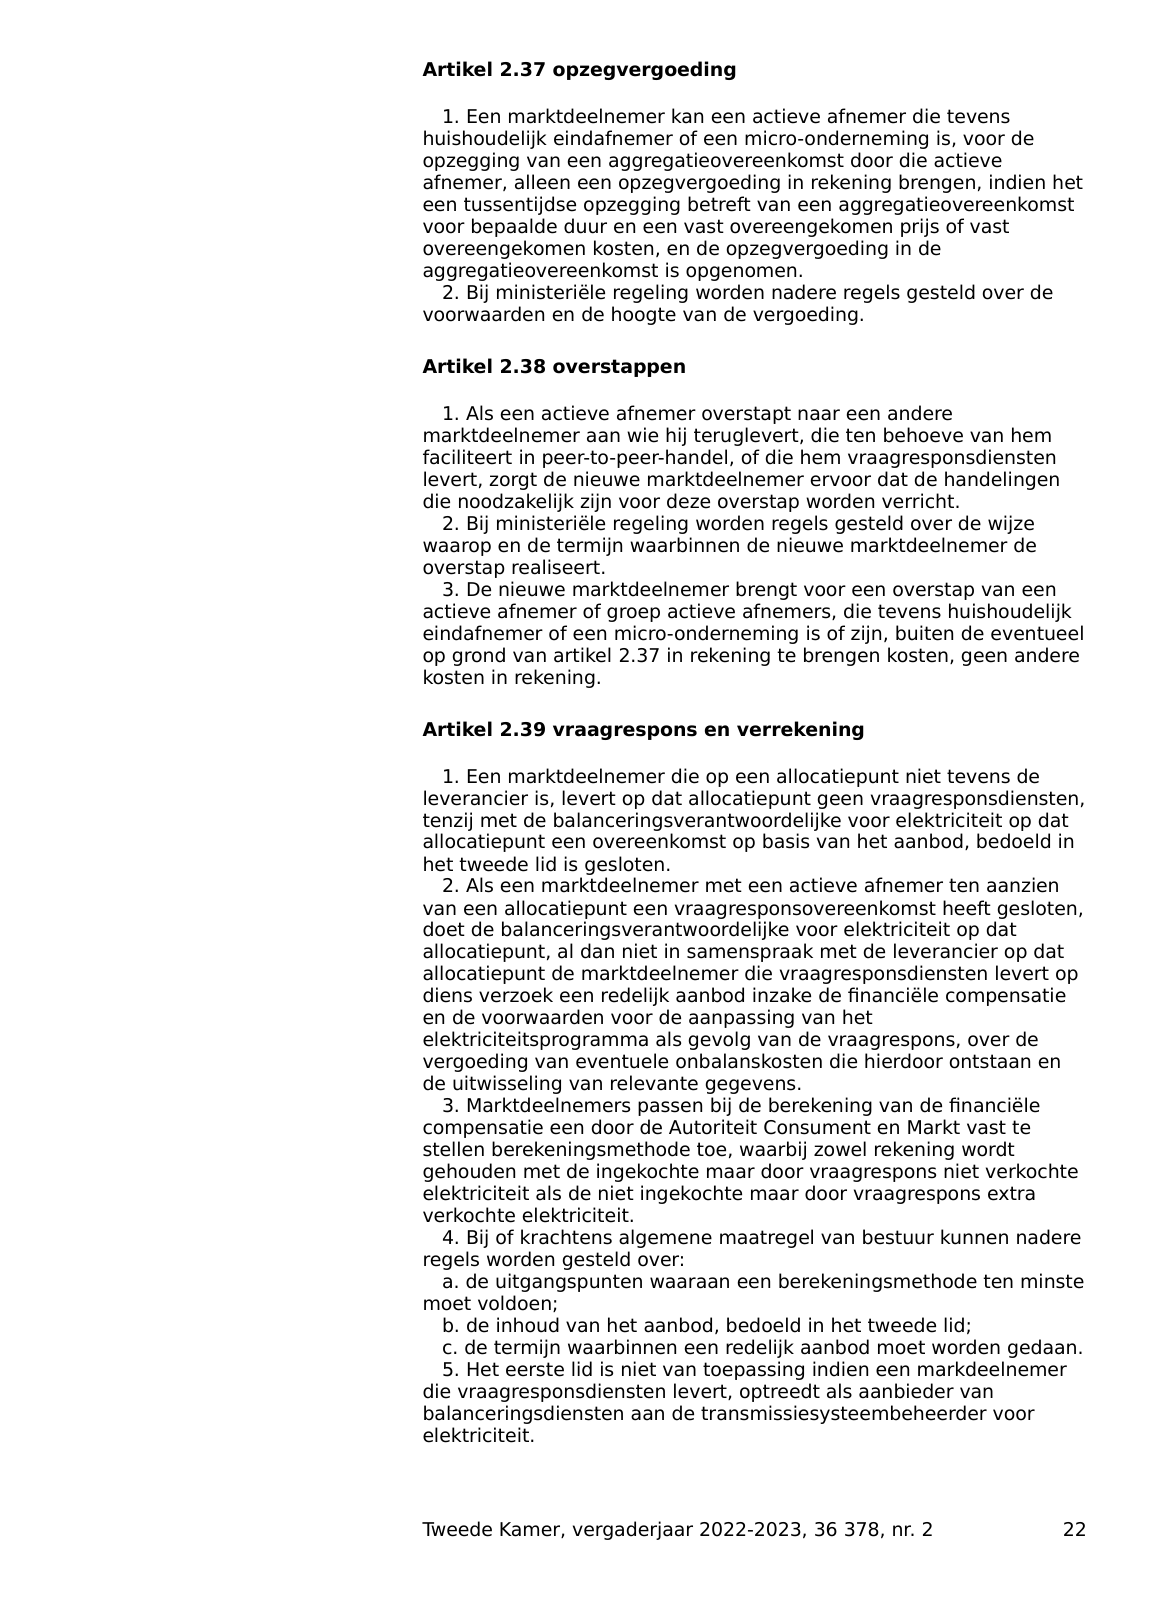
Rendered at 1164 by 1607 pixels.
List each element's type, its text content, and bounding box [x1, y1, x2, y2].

subtitle Artikel 2.39 vraagrespons en verrekening [422, 718, 1087, 741]
text 3. Marktdeelnemers passen bij de berekening van de financiële compensatie een door de Autoriteit Consument en Markt vast te stellen berekeningsmethode toe, waarbij zowel rekening wordt gehouden met de ingekochte maar door vraagrespons niet verkochte elektriciteit als de niet ingekochte maar door vraagrespons extra verkochte elektriciteit. [422, 1095, 1087, 1227]
text 2. Bij ministeriële regeling worden nadere regels gesteld over de voorwaarden en de hoogte van de vergoeding. [422, 282, 1087, 326]
text 2. Als een marktdeelnemer met een actieve afnemer ten aanzien van een allocatiepunt een vraagresponsovereenkomst heeft gesloten, doet de balanceringsverantwoordelijke voor elektriciteit op dat allocatiepunt, al dan niet in samenspraak met de leverancier op dat allocatiepunt de marktdeelnemer die vraagresponsdiensten levert op diens verzoek een redelijk aanbod inzake de financiële compensatie en de voorwaarden voor de aanpassing van het elektriciteitsprogramma als gevolg van de vraagrespons, over de vergoeding van eventuele onbalanskosten die hierdoor ontstaan en de uitwisseling van relevante gegevens. [422, 875, 1087, 1095]
text c. de termijn waarbinnen een redelijk aanbod moet worden gedaan. [422, 1337, 1087, 1359]
text 1. Een marktdeelnemer kan een actieve afnemer die tevens huishoudelijk eindafnemer of een micro-onderneming is, voor de opzegging van een aggregatieovereenkomst door die actieve afnemer, alleen een opzegvergoeding in rekening brengen, indien het een tussentijdse opzegging betreft van een aggregatieovereenkomst voor bepaalde duur en een vast overeengekomen prijs of vast overeengekomen kosten, en de opzegvergoeding in de aggregatieovereenkomst is opgenomen. [422, 106, 1087, 282]
text 5. Het eerste lid is niet van toepassing indien een markdeelnemer die vraagresponsdiensten levert, optreedt als aanbieder van balanceringsdiensten aan de transmissiesysteembeheerder voor elektriciteit. [422, 1359, 1087, 1447]
text 4. Bij of krachtens algemene maatregel van bestuur kunnen nadere regels worden gesteld over: [422, 1227, 1087, 1271]
text 3. De nieuwe marktdeelnemer brengt voor een overstap van een actieve afnemer of groep actieve afnemers, die tevens huishoudelijk eindafnemer of een micro-onderneming is of zijn, buiten de eventueel op grond van artikel 2.37 in rekening te brengen kosten, geen andere kosten in rekening. [422, 579, 1087, 688]
subtitle Artikel 2.37 opzegvergoeding [422, 59, 1087, 81]
text b. de inhoud van het aanbod, bedoeld in het tweede lid; [422, 1315, 1087, 1337]
text 2. Bij ministeriële regeling worden regels gesteld over de wijze waarop en de termijn waarbinnen de nieuwe marktdeelnemer de overstap realiseert. [422, 513, 1087, 579]
text a. de uitgangspunten waaraan een berekeningsmethode ten minste moet voldoen; [422, 1271, 1087, 1315]
text 1. Als een actieve afnemer overstapt naar een andere marktdeelnemer aan wie hij teruglevert, die ten behoeve van hem faciliteert in peer-to-peer-handel, of die hem vraagresponsdiensten levert, zorgt de nieuwe marktdeelnemer ervoor dat de handelingen die noodzakelijk zijn voor deze overstap worden verricht. [422, 403, 1087, 513]
text 1. Een marktdeelnemer die op een allocatiepunt niet tevens de leverancier is, levert op dat allocatiepunt geen vraagresponsdiensten, tenzij met de balanceringsverantwoordelijke voor elektriciteit op dat allocatiepunt een overeenkomst op basis van het aanbod, bedoeld in het tweede lid is gesloten. [422, 766, 1087, 875]
subtitle Artikel 2.38 overstappen [422, 356, 1087, 378]
